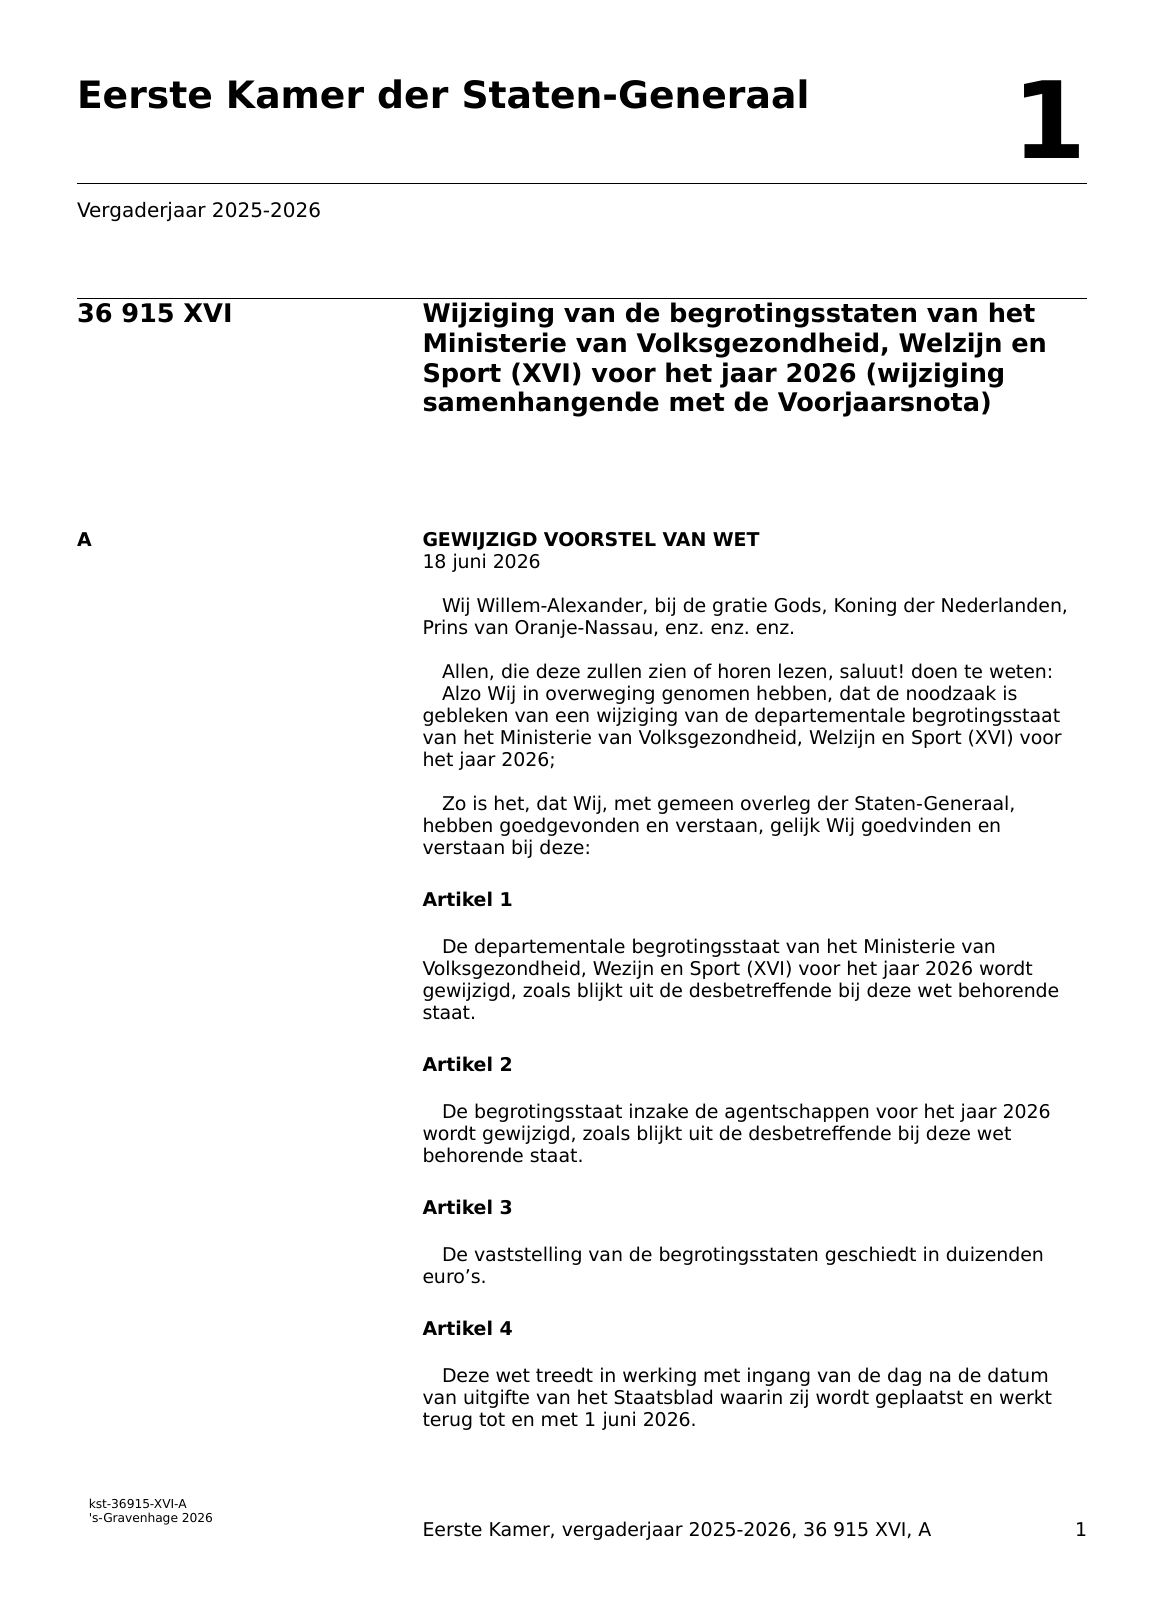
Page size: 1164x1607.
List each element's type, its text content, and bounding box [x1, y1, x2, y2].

subtitle Artikel 4 [422, 1318, 1087, 1340]
table_header Eerste Kamer der Staten-Generaal [77, 59, 886, 183]
text Alzo Wij in overweging genomen hebben, dat de noodzaak is gebleken van een wijziging van de departementale begrotingsstaat van het Ministerie van Volksgezondheid, Welzijn en Sport (XVI) voor het jaar 2026; [422, 683, 1087, 771]
text 18 juni 2026 [422, 551, 1087, 573]
text Deze wet treedt in werking met ingang van de dag na de datum van uitgifte van het Staatsblad waarin zij wordt geplaatst en werkt terug tot en met 1 juni 2026. [422, 1365, 1087, 1431]
text Allen, die deze zullen zien of horen lezen, saluut! doen te weten: [422, 661, 1087, 683]
text Wij Willem-Alexander, bij de gratie Gods, Koning der Nederlanden, Prins van Oranje-Nassau, enz. enz. enz. [422, 595, 1087, 639]
text kst-36915-XVI-A [88, 1497, 323, 1511]
table_header 1 [886, 59, 1087, 183]
subtitle Artikel 2 [422, 1054, 1087, 1076]
text Zo is het, dat Wij, met gemeen overleg der Staten-Generaal, hebben goedgevonden en verstaan, gelijk Wij goedvinden en verstaan bij deze: [422, 793, 1087, 859]
text De departementale begrotingsstaat van het Ministerie van Volksgezondheid, Wezijn en Sport (XVI) voor het jaar 2026 wordt gewijzigd, zoals blijkt uit de desbetreffende bij deze wet behorende staat. [422, 936, 1087, 1024]
text De begrotingsstaat inzake de agentschappen voor het jaar 2026 wordt gewĳzigd, zoals blĳkt uit de desbetreffende bĳ deze wet behorende staat. [422, 1101, 1087, 1167]
subtitle 36 915 XVI Wijziging van de begrotingsstaten van het Ministerie van Volksgezondheid, Welzijn en Sport (XVI) voor het jaar 2026 (wijziging samenhangende met de Voorjaarsnota) [77, 299, 1087, 418]
subtitle Artikel 1 [422, 889, 1087, 911]
text 's-Gravenhage 2026 [88, 1511, 323, 1525]
subtitle A GEWIJZIGD VOORSTEL VAN WET [77, 529, 1087, 551]
text De vaststelling van de begrotingsstaten geschiedt in duizenden euro’s. [422, 1244, 1087, 1288]
table_cell Vergaderjaar 2025-2026 [77, 184, 1087, 298]
subtitle Artikel 3 [422, 1197, 1087, 1219]
